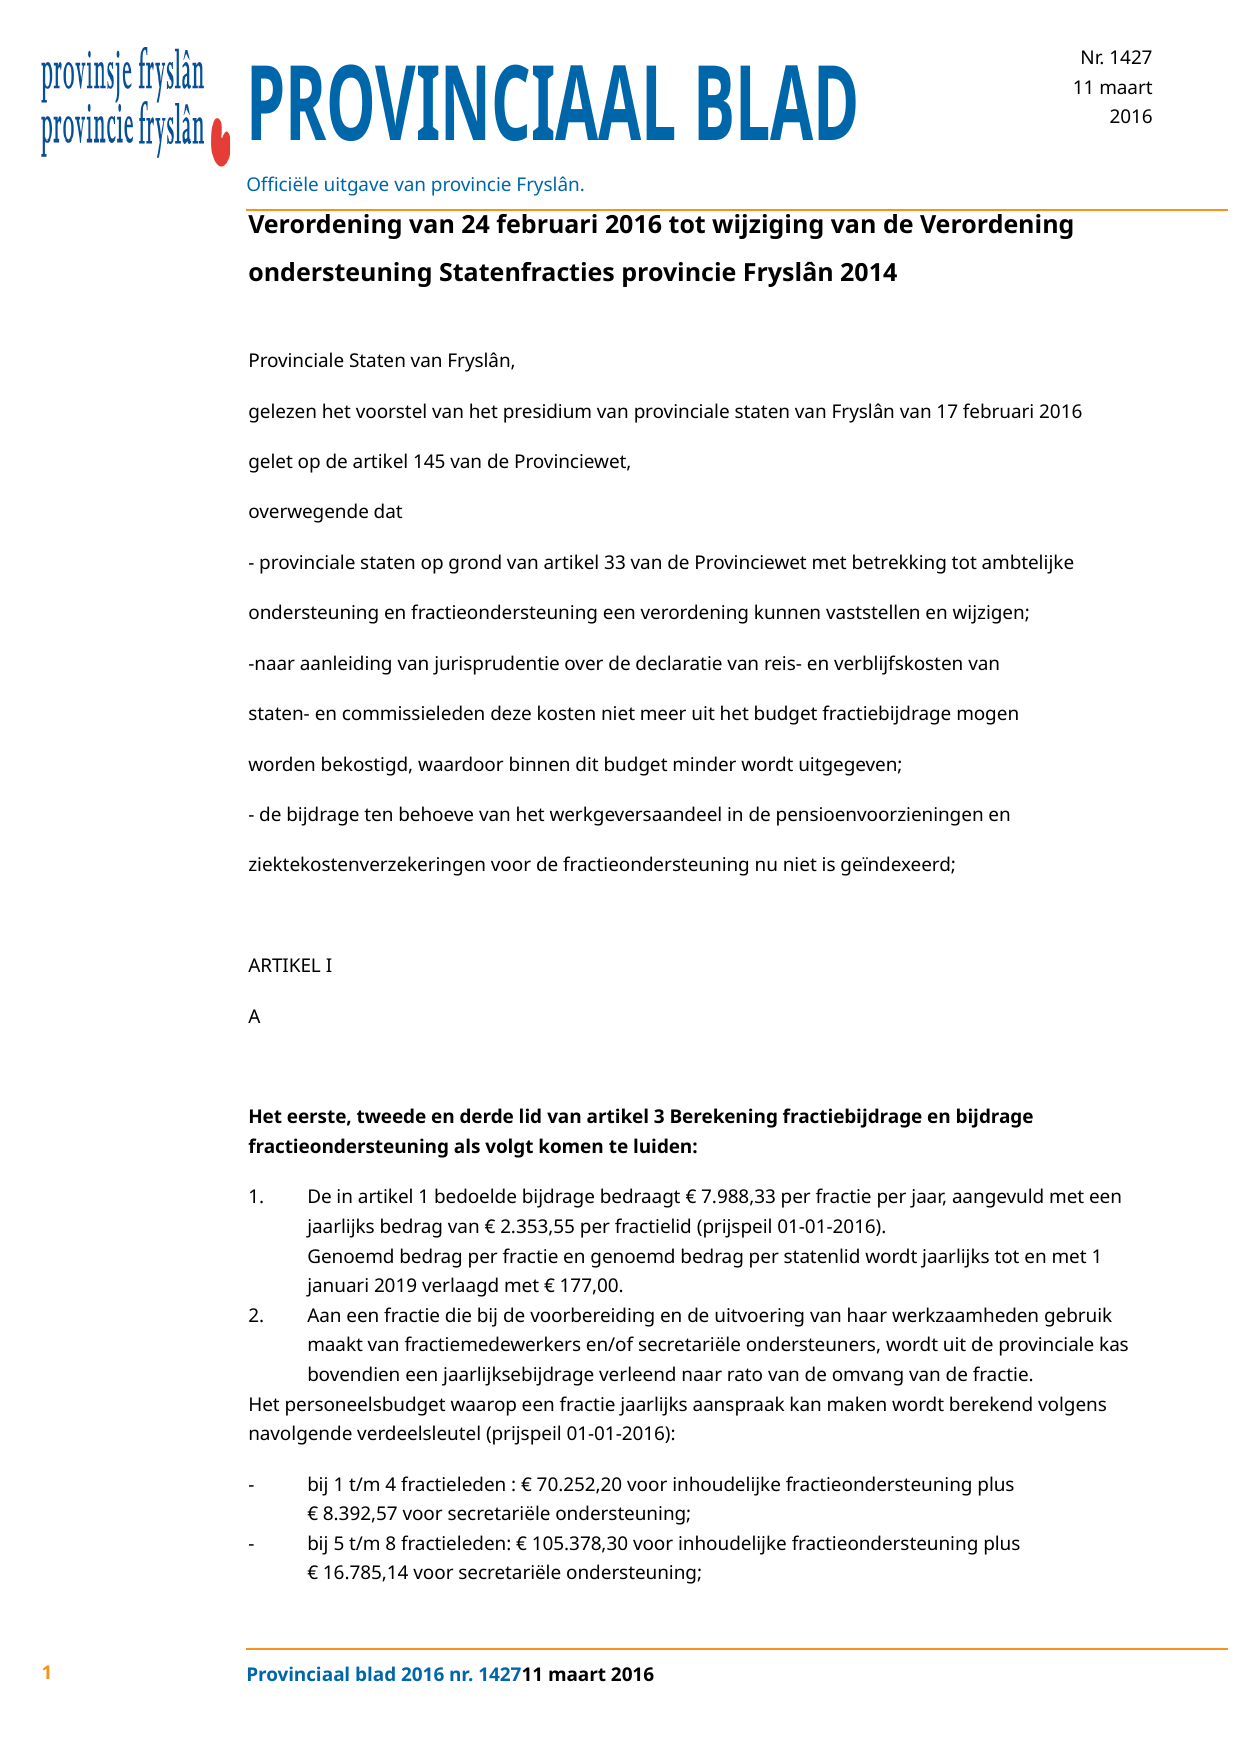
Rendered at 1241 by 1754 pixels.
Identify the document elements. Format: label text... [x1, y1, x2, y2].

text ziektekostenverzekeringen voor de fractieondersteuning nu niet is geïndexeerd; [248, 852, 1152, 877]
text -naar aanleiding van jurisprudentie over de declaratie van reis- en verblijfskosten van [248, 650, 1152, 676]
text A [248, 1003, 1152, 1029]
text Het eerste, tweede en derde lid van artikel 3 Berekening fractiebijdrage en bijdrage fractieondersteuning als volgt komen te luiden: [248, 1104, 1152, 1159]
list € 16.785,14 voor secretariële ondersteuning; [248, 1559, 1152, 1585]
text Provinciale Staten van Fryslân, [248, 347, 1152, 373]
picture [41, 47, 231, 172]
list De in artikel 1 bedoelde bijdrage bedraagt € 7.988,33 per fractie per jaar, aangevuld met een jaarlijks bedrag van € 2.353,55 per fractielid (prijspeil 01-01-2016). [248, 1184, 1152, 1239]
list Genoemd bedrag per fractie en genoemd bedrag per statenlid wordt jaarlijks tot en met 1 januari 2019 verlaagd met € 177,00. [248, 1243, 1152, 1298]
text worden bekostigd, waardoor binnen dit budget minder wordt uitgegeven; [248, 751, 1152, 777]
text - de bijdrage ten behoeve van het werkgeversaandeel in de pensioenvoorzieningen en [248, 801, 1152, 827]
list Aan een fractie die bij de voorbereiding en de uitvoering van haar werkzaamheden gebruik maakt van fractiemedewerkers en/of secretariële ondersteuners, wordt uit de provinciale kas bovendien een jaarlijksebijdrage verleend naar rato van de omvang van de fractie. [248, 1302, 1152, 1387]
list bij 5 t/m 8 fractieleden: € 105.378,30 voor inhoudelijke fractieondersteuning plus [248, 1530, 1152, 1556]
text staten- en commissieleden deze kosten niet meer uit het budget fractiebijdrage mogen [248, 700, 1152, 726]
text Het personeelsbudget waarop een fractie jaarlijks aanspraak kan maken wordt berekend volgens navolgende verdeelsleutel (prijspeil 01-01-2016): [248, 1391, 1152, 1446]
text gelezen het voorstel van het presidium van provinciale staten van Fryslân van 17 februari 2016 [248, 398, 1152, 424]
list € 8.392,57 voor secretariële ondersteuning; [248, 1500, 1152, 1526]
list bij 1 t/m 4 fractieleden : € 70.252,20 voor inhoudelijke fractieondersteuning plus [248, 1471, 1152, 1497]
text Verordening van 24 februari 2016 tot wijziging van de Verordening ondersteuning Statenfracties provincie Fryslân 2014 [248, 211, 1152, 288]
text overwegende dat [248, 499, 1152, 524]
text - provinciale staten op grond van artikel 33 van de Provinciewet met betrekking tot ambtelijke [248, 549, 1152, 575]
text gelet op de artikel 145 van de Provinciewet, [248, 448, 1152, 474]
text ARTIKEL I [248, 952, 1152, 978]
text ondersteuning en fractieondersteuning een verordening kunnen vaststellen en wijzigen; [248, 599, 1152, 625]
